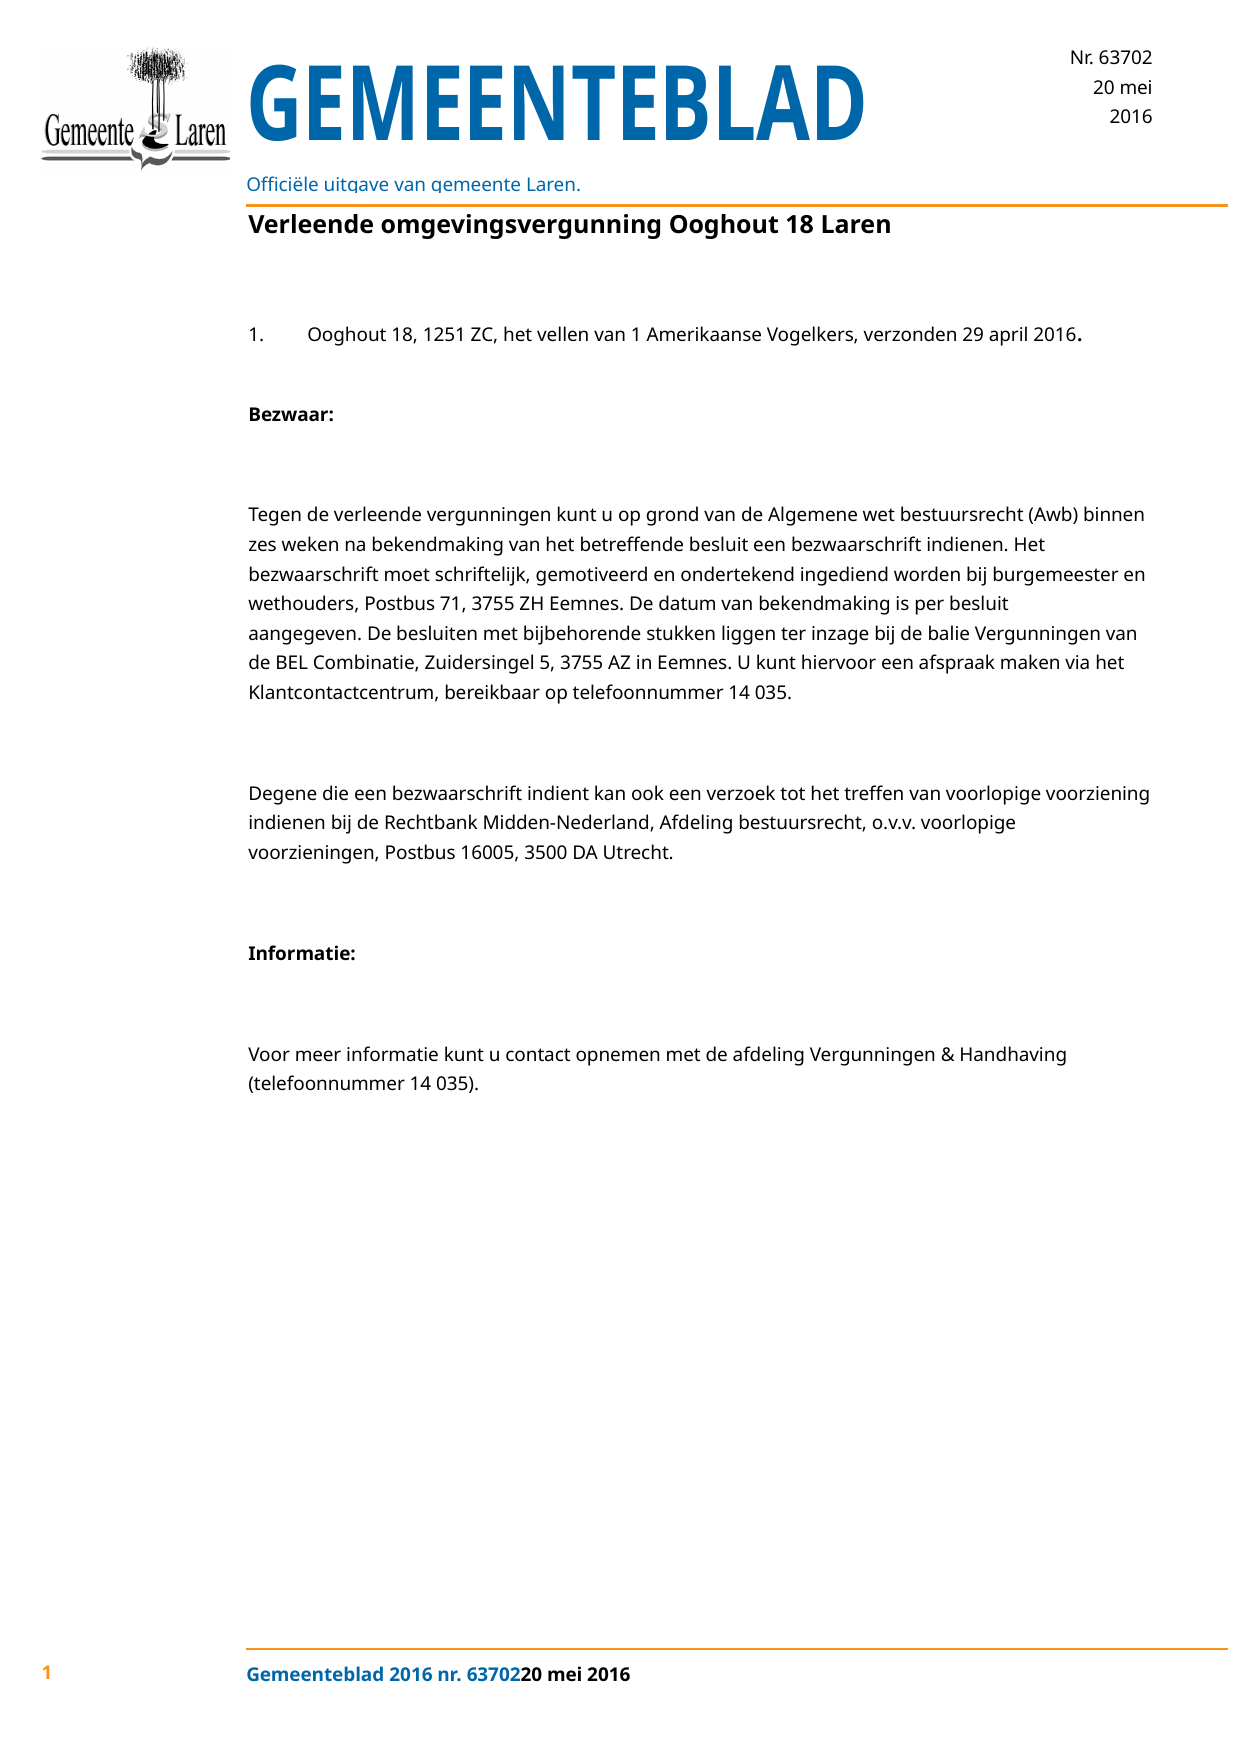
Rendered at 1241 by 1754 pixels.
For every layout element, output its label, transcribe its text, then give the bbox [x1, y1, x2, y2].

text Informatie: [248, 940, 1152, 966]
text Tegen de verleende vergunningen kunt u op grond van de Algemene wet bestuursrecht (Awb) binnen zes weken na bekendmaking van het betreffende besluit een bezwaarschrift indienen. Het bezwaarschrift moet schriftelijk, gemotiveerd en ondertekend ingediend worden bij burgemeester en wethouders, Postbus 71, 3755 ZH Eemnes. De datum van bekendmaking is per besluit aangegeven. De besluiten met bijbehorende stukken liggen ter inzage bij de balie Vergunningen van de BEL Combinatie, Zuidersingel 5, 3755 AZ in Eemnes. U kunt hiervoor een afspraak maken via het Klantcontactcentrum, bereikbaar op telefoonnummer 14 035. [248, 502, 1152, 705]
list Ooghout 18, 1251 ZC, het vellen van 1 Amerikaanse Vogelkers, verzonden 29 april 2016. [248, 321, 1152, 346]
text Degene die een bezwaarschrift indient kan ook een verzoek tot het treffen van voorlopige voorziening indienen bij de Rechtbank Midden-Nederland, Afdeling bestuursrecht, o.v.v. voorlopige voorzieningen, Postbus 16005, 3500 DA Utrecht. [248, 780, 1152, 865]
text Voor meer informatie kunt u contact opnemen met de afdeling Vergunningen & Handhaving (telefoonnummer 14 035). [248, 1041, 1152, 1096]
text Verleende omgevingsvergunning Ooghout 18 Laren [248, 207, 1152, 241]
text Bezwaar: [248, 401, 1152, 426]
picture [41, 47, 231, 172]
